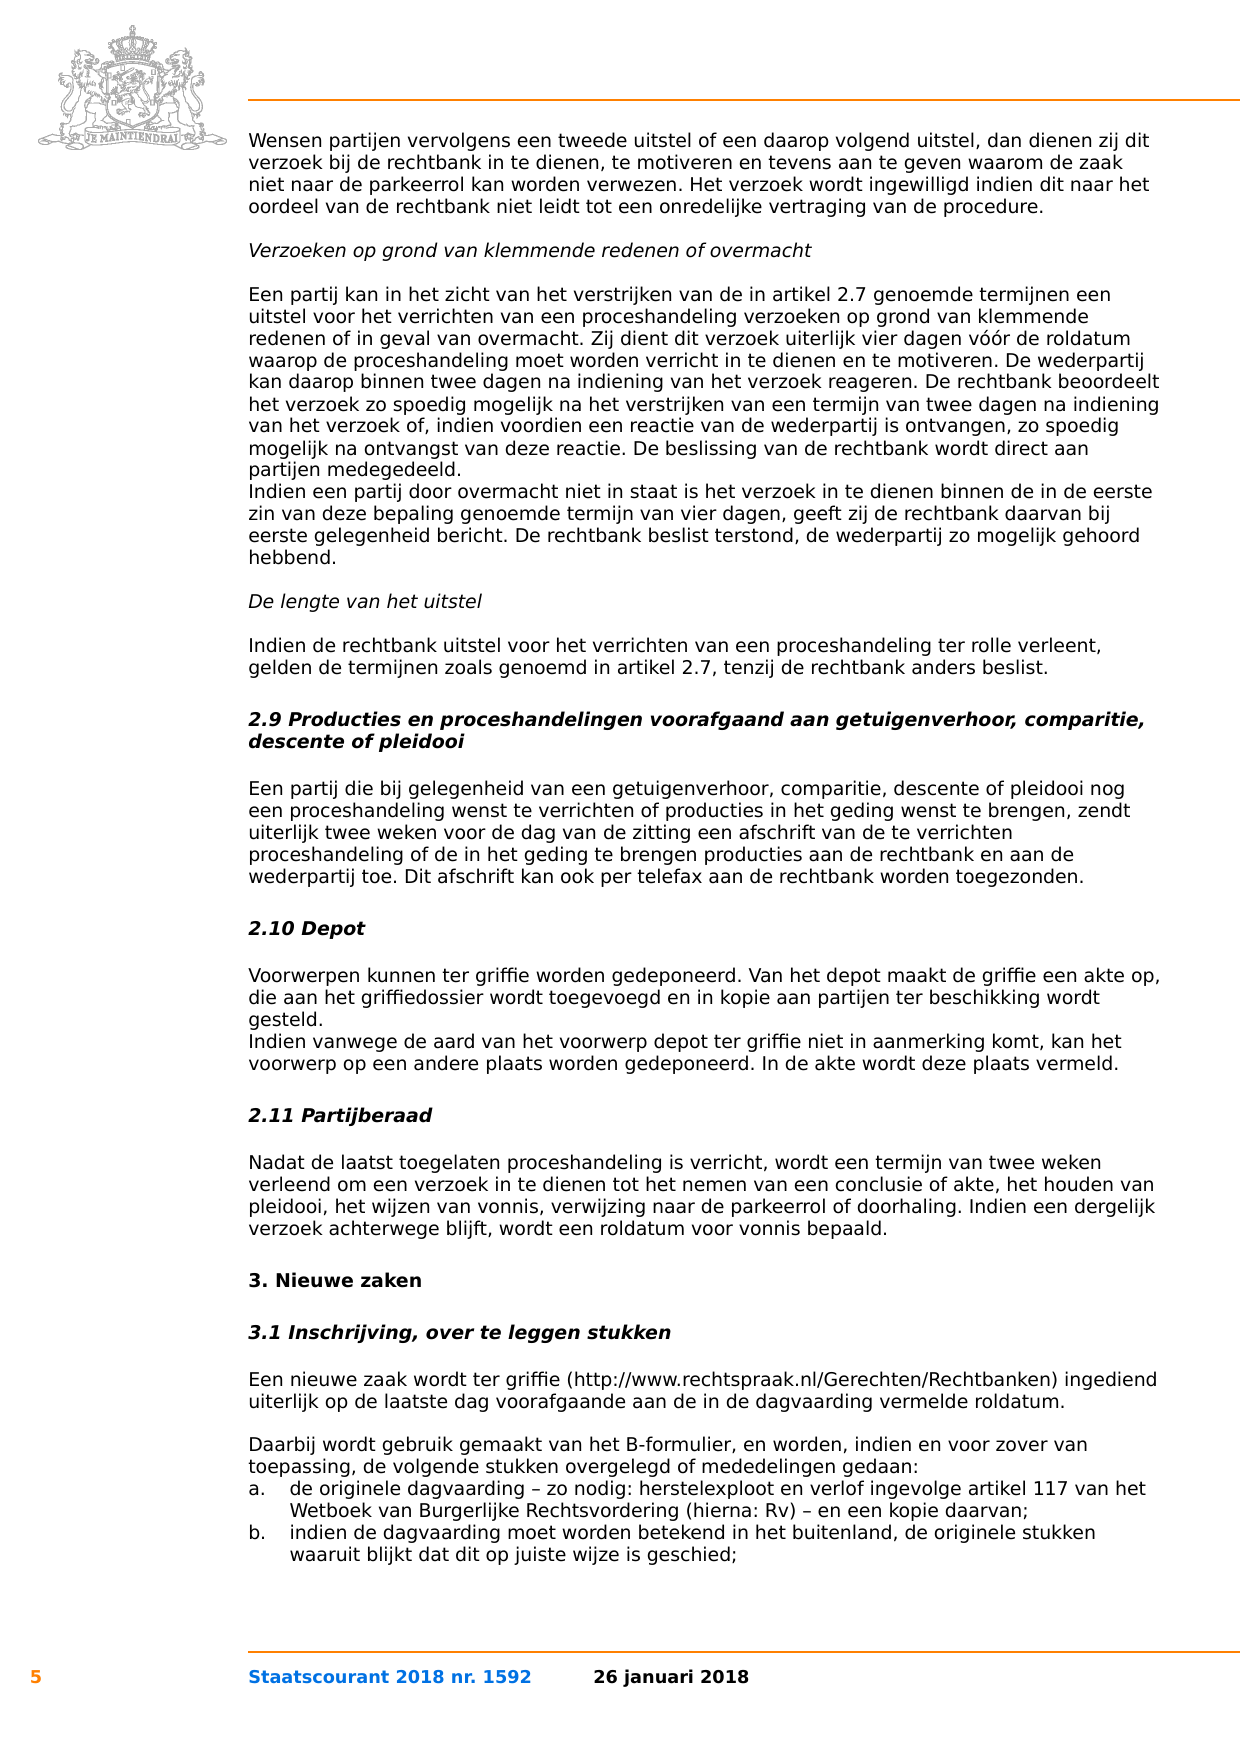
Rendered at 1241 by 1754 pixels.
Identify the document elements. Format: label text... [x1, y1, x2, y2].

text Indien een partij door overmacht niet in staat is het verzoek in te dienen binnen de in de eerste zin van deze bepaling genoemde termijn van vier dagen, geeft zij de rechtbank daarvan bij eerste gelegenheid bericht. De rechtbank beslist terstond, de wederpartij zo mogelijk gehoord hebbend. [248, 481, 1163, 569]
text Een partij die bij gelegenheid van een getuigenverhoor, comparitie, descente of pleidooi nog een proceshandeling wenst te verrichten of producties in het geding wenst te brengen, zendt uiterlijk twee weken voor de dag van de zitting een afschrift van de te verrichten proceshandeling of de in het geding te brengen producties aan de rechtbank en aan de wederpartij toe. Dit afschrift kan ook per telefax aan de rechtbank worden toegezonden. [248, 778, 1163, 888]
subtitle 2.10 Depot [248, 918, 1163, 940]
subtitle 3. Nieuwe zaken [248, 1269, 1163, 1292]
text a. de originele dagvaarding – zo nodig: herstelexploot en verlof ingevolge artikel 117 van het Wetboek van Burgerlijke Rechtsvordering (hierna: Rv) – en een kopie daarvan; [248, 1478, 1163, 1522]
subtitle 2.11 Partijberaad [248, 1105, 1163, 1127]
text Een partij kan in het zicht van het verstrijken van de in artikel 2.7 genoemde termijnen een uitstel voor het verrichten van een proceshandeling verzoeken op grond van klemmende redenen of in geval van overmacht. Zij dient dit verzoek uiterlijk vier dagen vóór de roldatum waarop de proceshandeling moet worden verricht in te dienen en te motiveren. De wederpartij kan daarop binnen twee dagen na indiening van het verzoek reageren. De rechtbank beoordeelt het verzoek zo spoedig mogelijk na het verstrijken van een termijn van twee dagen na indiening van het verzoek of, indien voordien een reactie van de wederpartij is ontvangen, zo spoedig mogelijk na ontvangst van deze reactie. De beslissing van de rechtbank wordt direct aan partijen medegedeeld. [248, 283, 1163, 481]
picture [38, 25, 227, 150]
subtitle 2.9 Producties en proceshandelingen voorafgaand aan getuigenverhoor, comparitie, descente of pleidooi [248, 709, 1163, 753]
subtitle De lengte van het uitstel [248, 591, 1163, 613]
subtitle Verzoeken op grond van klemmende redenen of overmacht [248, 240, 1163, 262]
text Nadat de laatst toegelaten proceshandeling is verricht, wordt een termijn van twee weken verleend om een verzoek in te dienen tot het nemen van een conclusie of akte, het houden van pleidooi, het wijzen van vonnis, verwijzing naar de parkeerrol of doorhaling. Indien een dergelijk verzoek achterwege blijft, wordt een roldatum voor vonnis bepaald. [248, 1152, 1163, 1239]
text Indien vanwege de aard van het voorwerp depot ter griffie niet in aanmerking komt, kan het voorwerp op een andere plaats worden gedeponeerd. In de akte wordt deze plaats vermeld. [248, 1031, 1163, 1075]
text Wensen partijen vervolgens een tweede uitstel of een daarop volgend uitstel, dan dienen zij dit verzoek bij de rechtbank in te dienen, te motiveren en tevens aan te geven waarom de zaak niet naar de parkeerrol kan worden verwezen. Het verzoek wordt ingewilligd indien dit naar het oordeel van de rechtbank niet leidt tot een onredelijke vertraging van de procedure. [248, 130, 1163, 218]
subtitle 3.1 Inschrijving, over te leggen stukken [248, 1322, 1163, 1343]
text Indien de rechtbank uitstel voor het verrichten van een proceshandeling ter rolle verleent, gelden de termijnen zoals genoemd in artikel 2.7, tenzij de rechtbank anders beslist. [248, 635, 1163, 679]
text Daarbij wordt gebruik gemaakt van het B-formulier, en worden, indien en voor zover van toepassing, de volgende stukken overgelegd of mededelingen gedaan: [248, 1434, 1163, 1478]
text b. indien de dagvaarding moet worden betekend in het buitenland, de originele stukken waaruit blijkt dat dit op juiste wijze is geschied; [248, 1522, 1163, 1566]
text Een nieuwe zaak wordt ter griffie (http://www.rechtspraak.nl/Gerechten/Rechtbanken) ingediend uiterlijk op de laatste dag voorafgaande aan de in de dagvaarding vermelde roldatum. [248, 1368, 1163, 1412]
text Voorwerpen kunnen ter griffie worden gedeponeerd. Van het depot maakt de griffie een akte op, die aan het griffiedossier wordt toegevoegd en in kopie aan partijen ter beschikking wordt gesteld. [248, 965, 1163, 1031]
